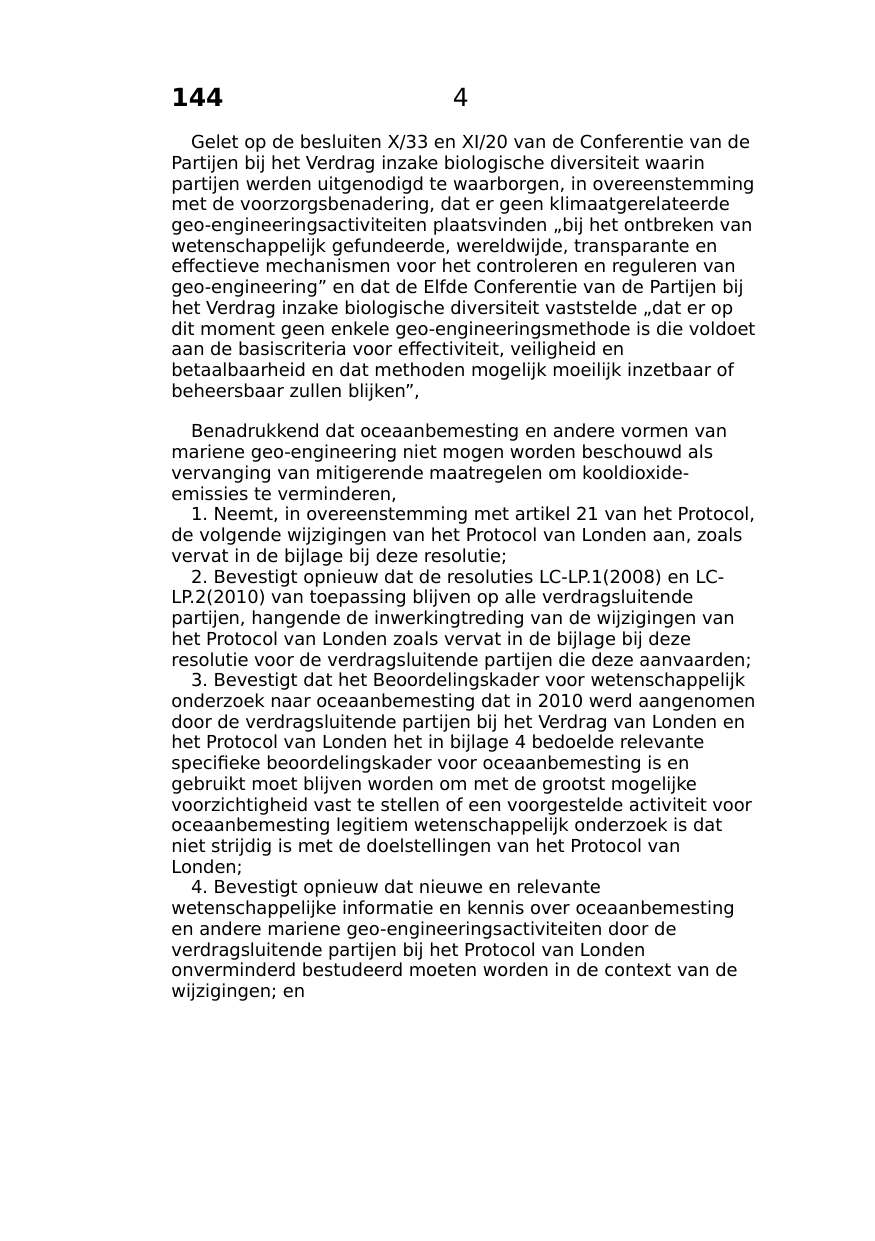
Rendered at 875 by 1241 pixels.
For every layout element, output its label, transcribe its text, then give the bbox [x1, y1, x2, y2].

text 3. Bevestigt dat het Beoordelingskader voor wetenschappelijk onderzoek naar oceaanbemesting dat in 2010 werd aangenomen door de verdragsluitende partijen bij het Verdrag van Londen en het Protocol van Londen het in bijlage 4 bedoelde relevante specifieke beoordelingskader voor oceaanbemesting is en gebruikt moet blijven worden om met de grootst mogelijke voorzichtigheid vast te stellen of een voorgestelde activiteit voor oceaanbemesting legitiem wetenschappelijk onderzoek is dat niet strijdig is met de doelstellingen van het Protocol van Londen; [171, 670, 756, 877]
text 4. Bevestigt opnieuw dat nieuwe en relevante wetenschappelijke informatie en kennis over oceaanbemesting en andere mariene geo-engineeringsactiviteiten door de verdragsluitende partijen bij het Protocol van Londen onverminderd bestudeerd moeten worden in de context van de wijzigingen; en [171, 877, 756, 1002]
text 2. Bevestigt opnieuw dat de resoluties LC-LP.1(2008) en LC-LP.2(2010) van toepassing blijven op alle verdragsluitende partijen, hangende de inwerkingtreding van de wijzigingen van het Protocol van Londen zoals vervat in de bijlage bij deze resolutie voor de verdragsluitende partijen die deze aanvaarden; [171, 566, 756, 670]
text Benadrukkend dat oceaanbemesting en andere vormen van mariene geo-engineering niet mogen worden beschouwd als vervanging van mitigerende maatregelen om kooldioxide-emissies te verminderen, [171, 421, 756, 504]
text 1. Neemt, in overeenstemming met artikel 21 van het Protocol, de volgende wijzigingen van het Protocol van Londen aan, zoals vervat in de bijlage bij deze resolutie; [171, 504, 756, 566]
text Gelet op de besluiten X/33 en XI/20 van de Conferentie van de Partijen bij het Verdrag inzake biologische diversiteit waarin partijen werden uitgenodigd te waarborgen, in overeenstemming met de voorzorgsbenadering, dat er geen klimaatgerelateerde geo-engineeringsactiviteiten plaatsvinden „bij het ontbreken van wetenschappelijk gefundeerde, wereldwijde, transparante en effectieve mechanismen voor het controleren en reguleren van geo-engineering” en dat de Elfde Conferentie van de Partijen bij het Verdrag inzake biologische diversiteit vaststelde „dat er op dit moment geen enkele geo-engineeringsmethode is die voldoet aan de basiscriteria voor effectiviteit, veiligheid en betaalbaarheid en dat methoden mogelijk moeilijk inzetbaar of beheersbaar zullen blijken”, [171, 132, 756, 401]
